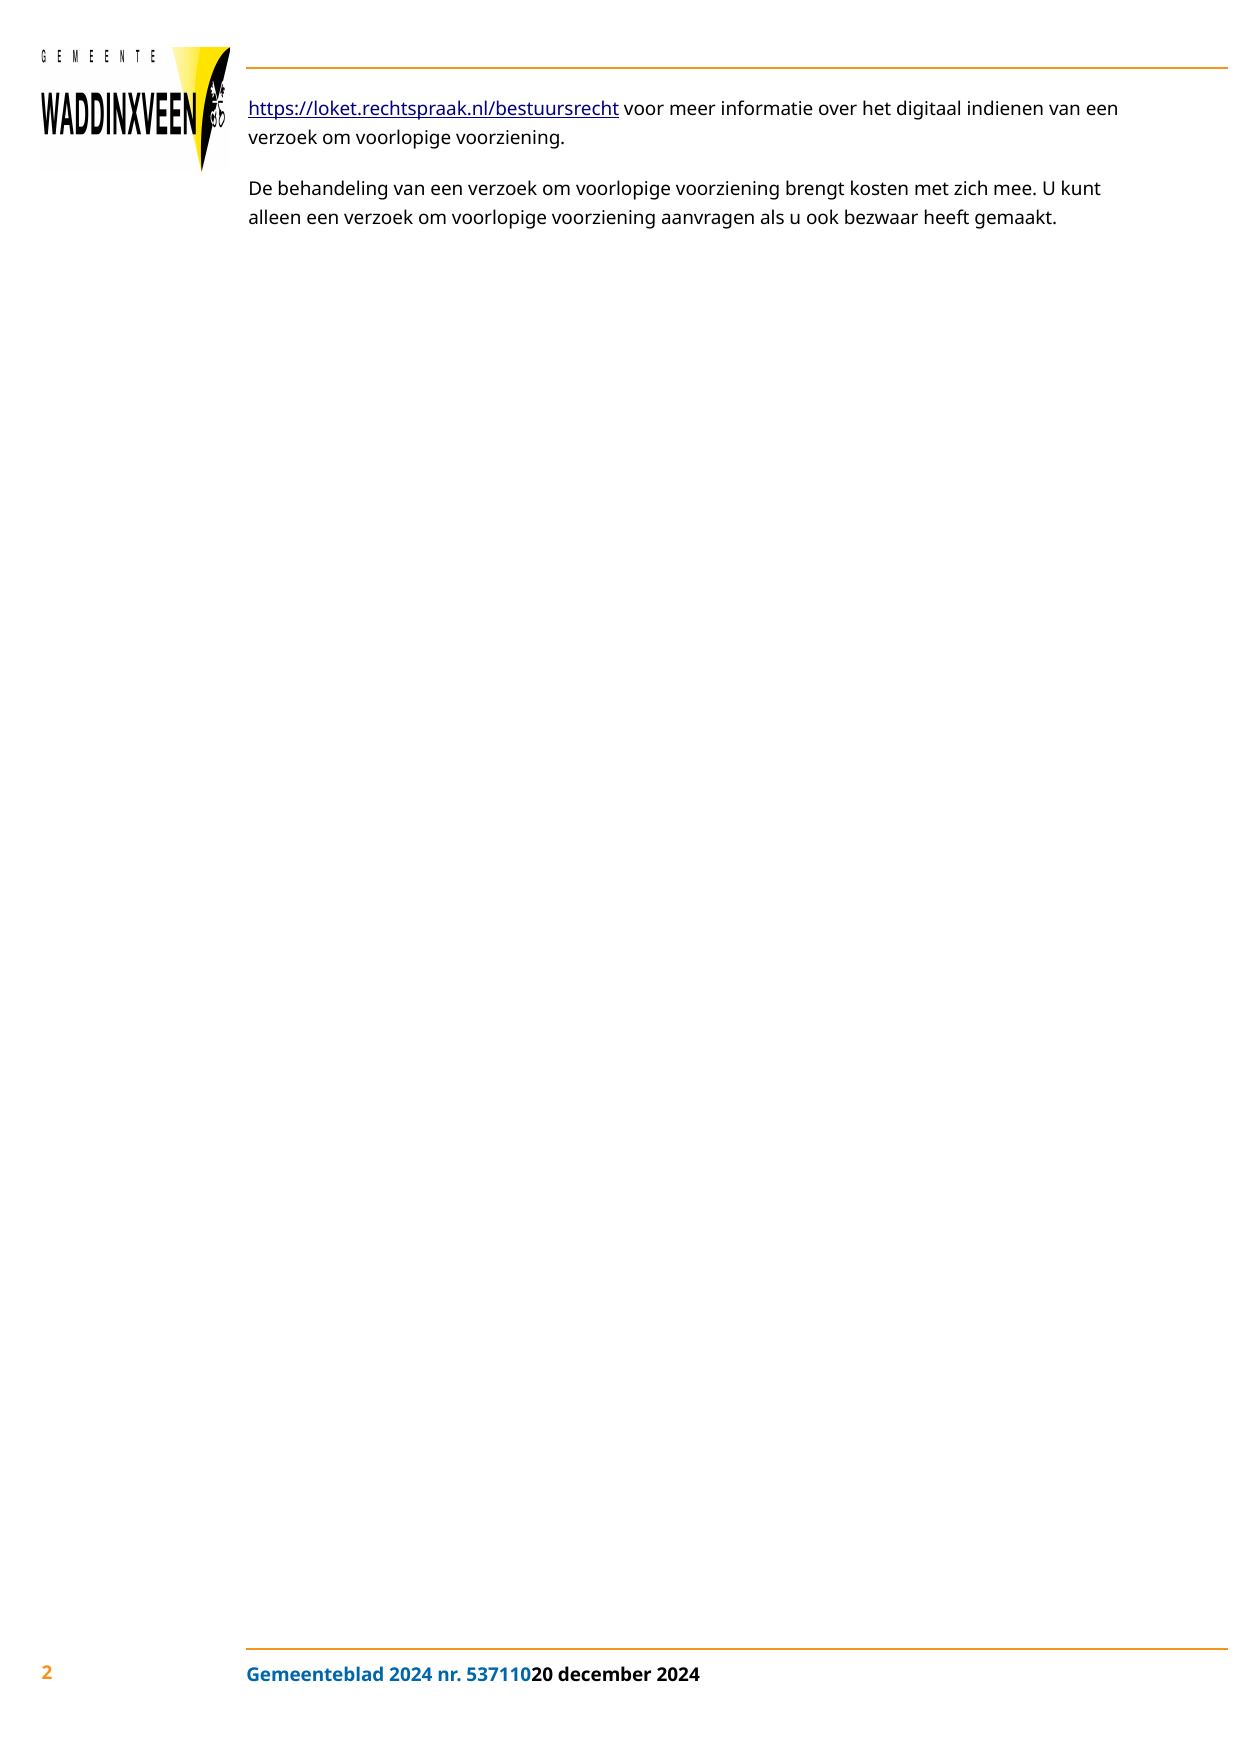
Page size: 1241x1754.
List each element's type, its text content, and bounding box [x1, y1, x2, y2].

text https://loket.rechtspraak.nl/bestuursrecht voor meer informatie over het digitaal indienen van een verzoek om voorlopige voorziening. [248, 95, 1152, 150]
text De behandeling van een verzoek om voorlopige voorziening brengt kosten met zich mee. U kunt alleen een verzoek om voorlopige voorziening aanvragen als u ook bezwaar heeft gemaakt. [248, 175, 1152, 230]
picture [41, 47, 231, 172]
